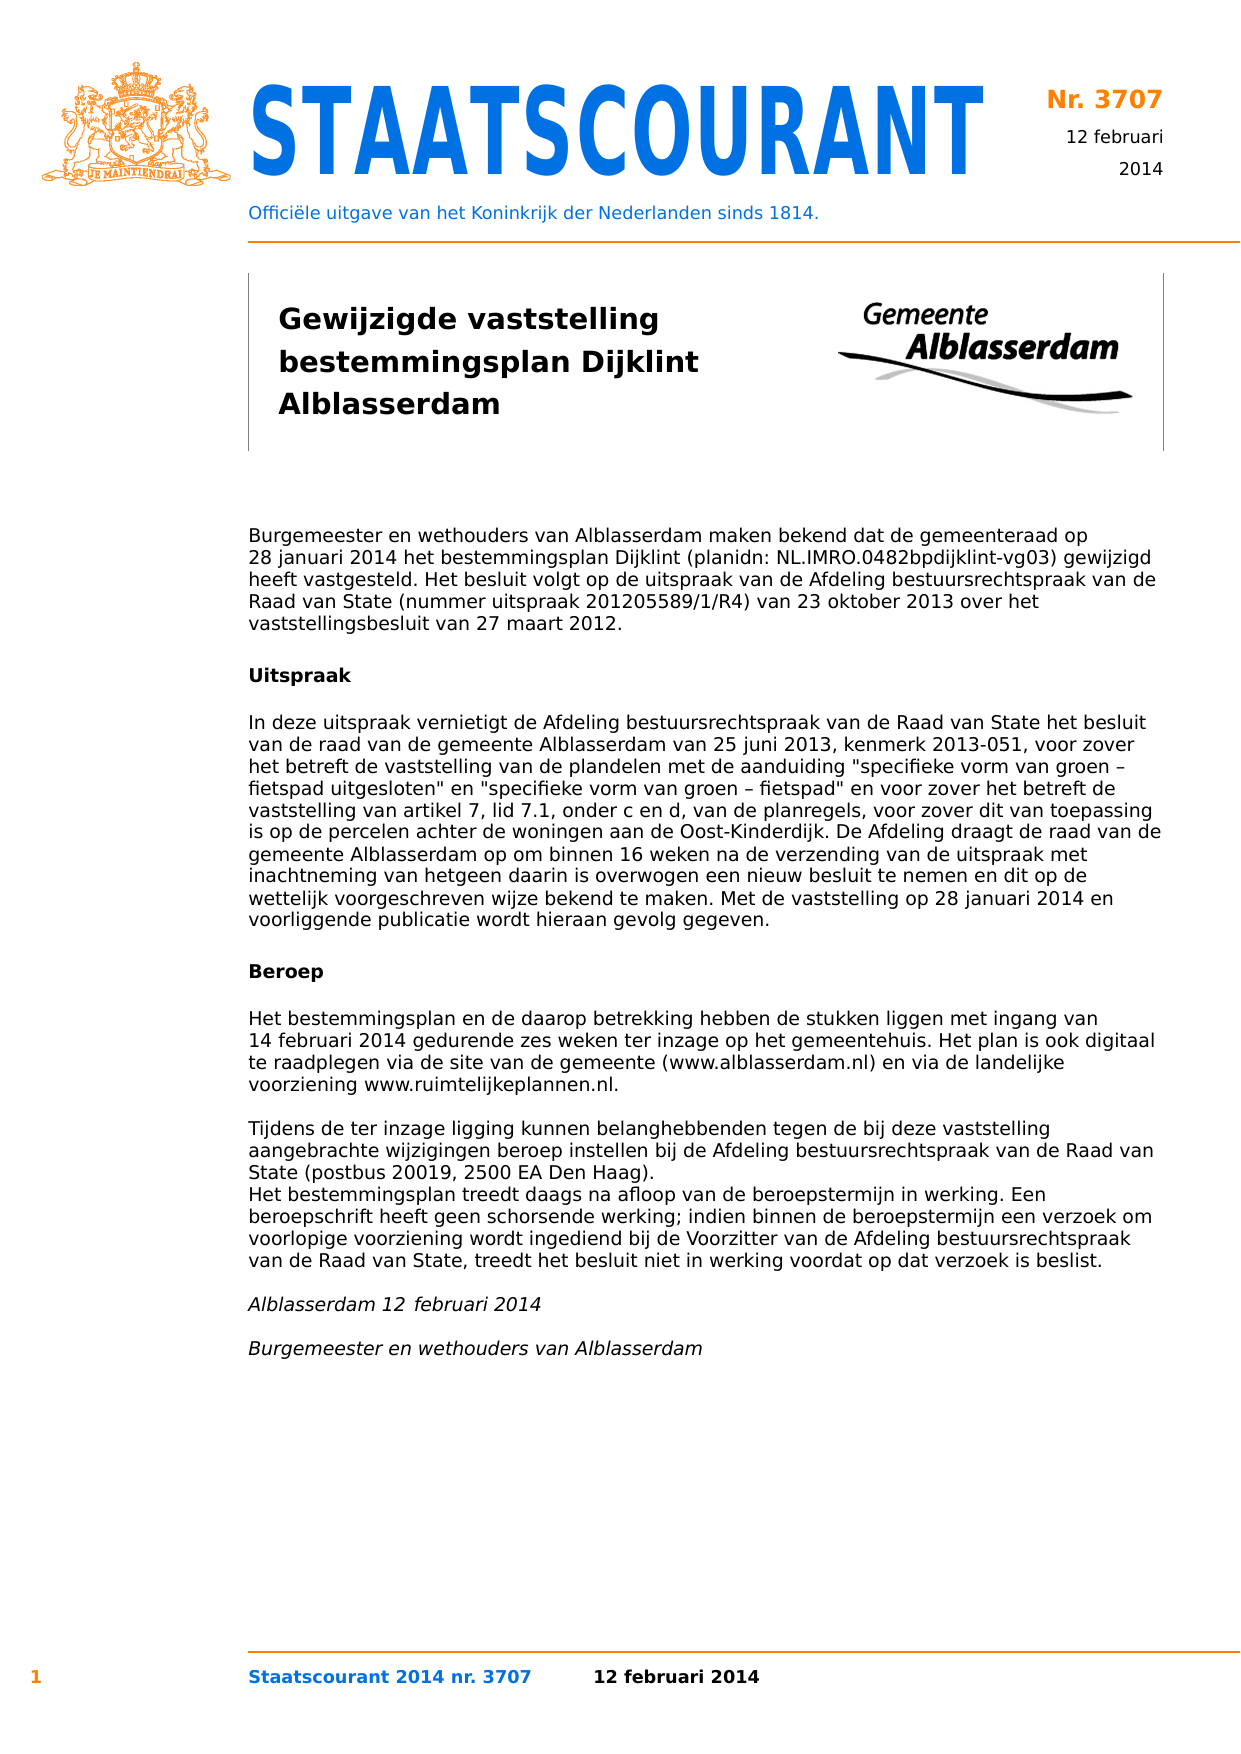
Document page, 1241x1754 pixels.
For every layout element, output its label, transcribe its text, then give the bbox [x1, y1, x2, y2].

text Burgemeester en wethouders van Alblasserdam maken bekend dat de gemeenteraad op 28 januari 2014 het bestemmingsplan Dijklint (planidn: NL.IMRO.0482bpdijklint-vg03) gewijzigd heeft vastgesteld. Het besluit volgt op de uitspraak van de Afdeling bestuursrechtspraak van de Raad van State (nummer uitspraak 201205589/1/R4) van 23 oktober 2013 over het vaststellingsbesluit van 27 maart 2012. [248, 525, 1163, 634]
table_cell 2014 [998, 153, 1240, 203]
text Alblasserdam 12 februari 2014 [248, 1294, 1163, 1316]
text Tijdens de ter inzage ligging kunnen belanghebbenden tegen de bij deze vaststelling aangebrachte wijzigingen beroep instellen bij de Afdeling bestuursrechtspraak van de Raad van State (postbus 20019, 2500 EA Den Haag). [248, 1118, 1163, 1184]
picture [838, 302, 1134, 415]
picture [41, 62, 231, 186]
subtitle Gewijzigde vaststelling bestemmingsplan Dijklint Alblasserdam [249, 273, 1163, 451]
table_header [25, 62, 248, 241]
subtitle Uitspraak [248, 664, 1163, 687]
subtitle Beroep [248, 961, 1163, 983]
text Burgemeester en wethouders van Alblasserdam [248, 1338, 1163, 1360]
table_cell Officiële uitgave van het Koninkrijk der Nederlanden sinds 1814. [248, 203, 1240, 241]
text In deze uitspraak vernietigt de Afdeling bestuursrechtspraak van de Raad van State het besluit van de raad van de gemeente Alblasserdam van 25 juni 2013, kenmerk 2013-051, voor zover het betreft de vaststelling van de plandelen met de aanduiding "specifieke vorm van groen – fietspad uitgesloten" en "specifieke vorm van groen – fietspad" en voor zover het betreft de vaststelling van artikel 7, lid 7.1, onder c en d, van de planregels, voor zover dit van toepassing is op de percelen achter de woningen aan de Oost-Kinderdijk. De Afdeling draagt de raad van de gemeente Alblasserdam op om binnen 16 weken na de verzending van de uitspraak met inachtneming van hetgeen daarin is overwogen een nieuw besluit te nemen en dit op de wettelijk voorgeschreven wijze bekend te maken. Met de vaststelling op 28 januari 2014 en voorliggende publicatie wordt hieraan gevolg gegeven. [248, 712, 1163, 931]
text Het bestemmingsplan treedt daags na afloop van de beroepstermijn in werking. Een beroepschrift heeft geen schorsende werking; indien binnen de beroepstermijn een verzoek om voorlopige voorziening wordt ingediend bij de Voorzitter van de Afdeling bestuursrechtspraak van de Raad van State, treedt het besluit niet in werking voordat op dat verzoek is beslist. [248, 1184, 1163, 1272]
table_header STAATSCOURANT [248, 62, 998, 203]
table_header Nr. 3707 [998, 62, 1240, 121]
text Het bestemmingsplan en de daarop betrekking hebben de stukken liggen met ingang van 14 februari 2014 gedurende zes weken ter inzage op het gemeentehuis. Het plan is ook digitaal te raadplegen via de site van de gemeente (www.alblasserdam.nl) en via de landelijke voorziening www.ruimtelijkeplannen.nl. [248, 1008, 1163, 1096]
table_cell 12 februari [998, 121, 1240, 153]
